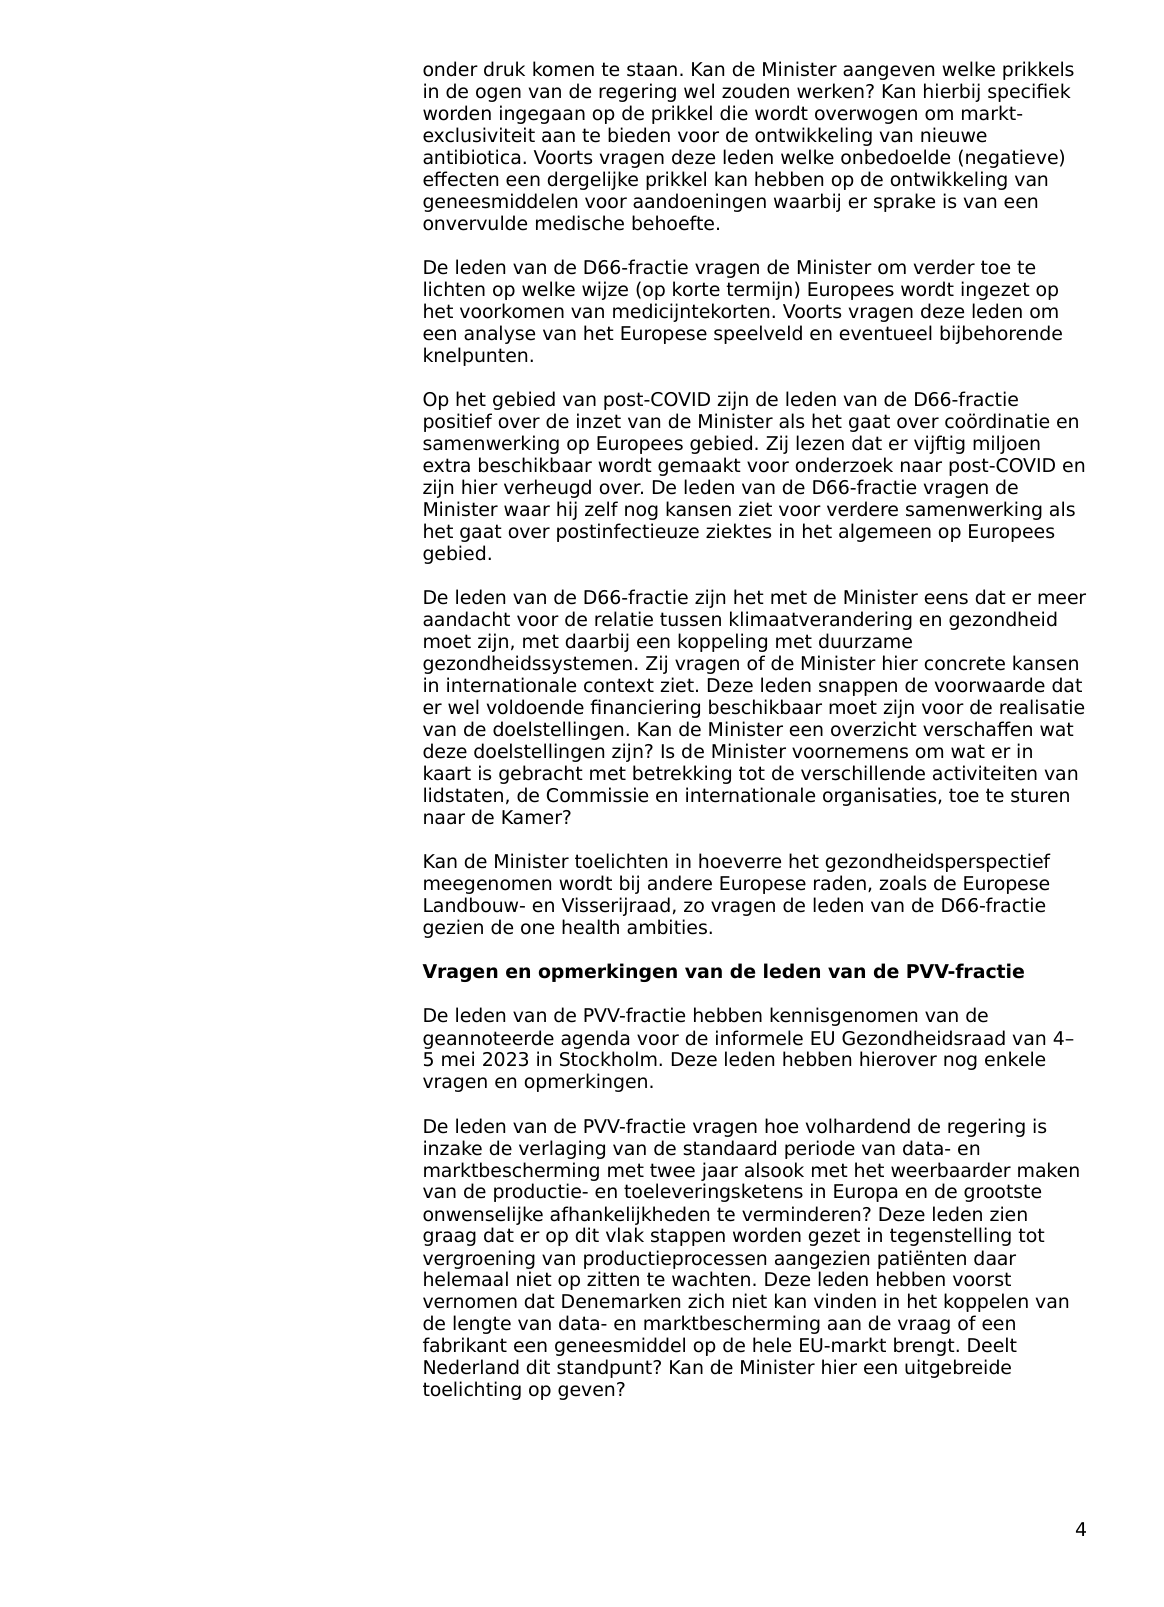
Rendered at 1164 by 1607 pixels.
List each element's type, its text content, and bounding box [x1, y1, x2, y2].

text Kan de Minister toelichten in hoeverre het gezondheidsperspectief meegenomen wordt bij andere Europese raden, zoals de Europese Landbouw- en Visserijraad, zo vragen de leden van de D66-fractie gezien de one health ambities. [422, 851, 1087, 939]
text De leden van de D66-fractie zijn het met de Minister eens dat er meer aandacht voor de relatie tussen klimaatverandering en gezondheid moet zijn, met daarbij een koppeling met duurzame gezondheidssystemen. Zij vragen of de Minister hier concrete kansen in internationale context ziet. Deze leden snappen de voorwaarde dat er wel voldoende financiering beschikbaar moet zijn voor de realisatie van de doelstellingen. Kan de Minister een overzicht verschaffen wat deze doelstellingen zijn? Is de Minister voornemens om wat er in kaart is gebracht met betrekking tot de verschillende activiteiten van lidstaten, de Commissie en internationale organisaties, toe te sturen naar de Kamer? [422, 587, 1087, 829]
text De leden van de PVV-fractie hebben kennisgenomen van de geannoteerde agenda voor de informele EU Gezondheidsraad van 4–5 mei 2023 in Stockholm. Deze leden hebben hierover nog enkele vragen en opmerkingen. [422, 1005, 1087, 1093]
subtitle Vragen en opmerkingen van de leden van de PVV-fractie [422, 961, 1087, 983]
text onder druk komen te staan. Kan de Minister aangeven welke prikkels in de ogen van de regering wel zouden werken? Kan hierbij specifiek worden ingegaan op de prikkel die wordt overwogen om markt-exclusiviteit aan te bieden voor de ontwikkeling van nieuwe antibiotica. Voorts vragen deze leden welke onbedoelde (negatieve) effecten een dergelijke prikkel kan hebben op de ontwikkeling van geneesmiddelen voor aandoeningen waarbij er sprake is van een onvervulde medische behoefte. [422, 59, 1087, 235]
text De leden van de PVV-fractie vragen hoe volhardend de regering is inzake de verlaging van de standaard periode van data- en marktbescherming met twee jaar alsook met het weerbaarder maken van de productie- en toeleveringsketens in Europa en de grootste onwenselijke afhankelijkheden te verminderen? Deze leden zien graag dat er op dit vlak stappen worden gezet in tegenstelling tot vergroening van productieprocessen aangezien patiënten daar helemaal niet op zitten te wachten. Deze leden hebben voorst vernomen dat Denemarken zich niet kan vinden in het koppelen van de lengte van data- en marktbescherming aan de vraag of een fabrikant een geneesmiddel op de hele EU-markt brengt. Deelt Nederland dit standpunt? Kan de Minister hier een uitgebreide toelichting op geven? [422, 1116, 1087, 1401]
text De leden van de D66-fractie vragen de Minister om verder toe te lichten op welke wijze (op korte termijn) Europees wordt ingezet op het voorkomen van medicijntekorten. Voorts vragen deze leden om een analyse van het Europese speelveld en eventueel bijbehorende knelpunten. [422, 257, 1087, 367]
text Op het gebied van post-COVID zijn de leden van de D66-fractie positief over de inzet van de Minister als het gaat over coördinatie en samenwerking op Europees gebied. Zij lezen dat er vijftig miljoen extra beschikbaar wordt gemaakt voor onderzoek naar post-COVID en zijn hier verheugd over. De leden van de D66-fractie vragen de Minister waar hij zelf nog kansen ziet voor verdere samenwerking als het gaat over postinfectieuze ziektes in het algemeen op Europees gebied. [422, 389, 1087, 565]
